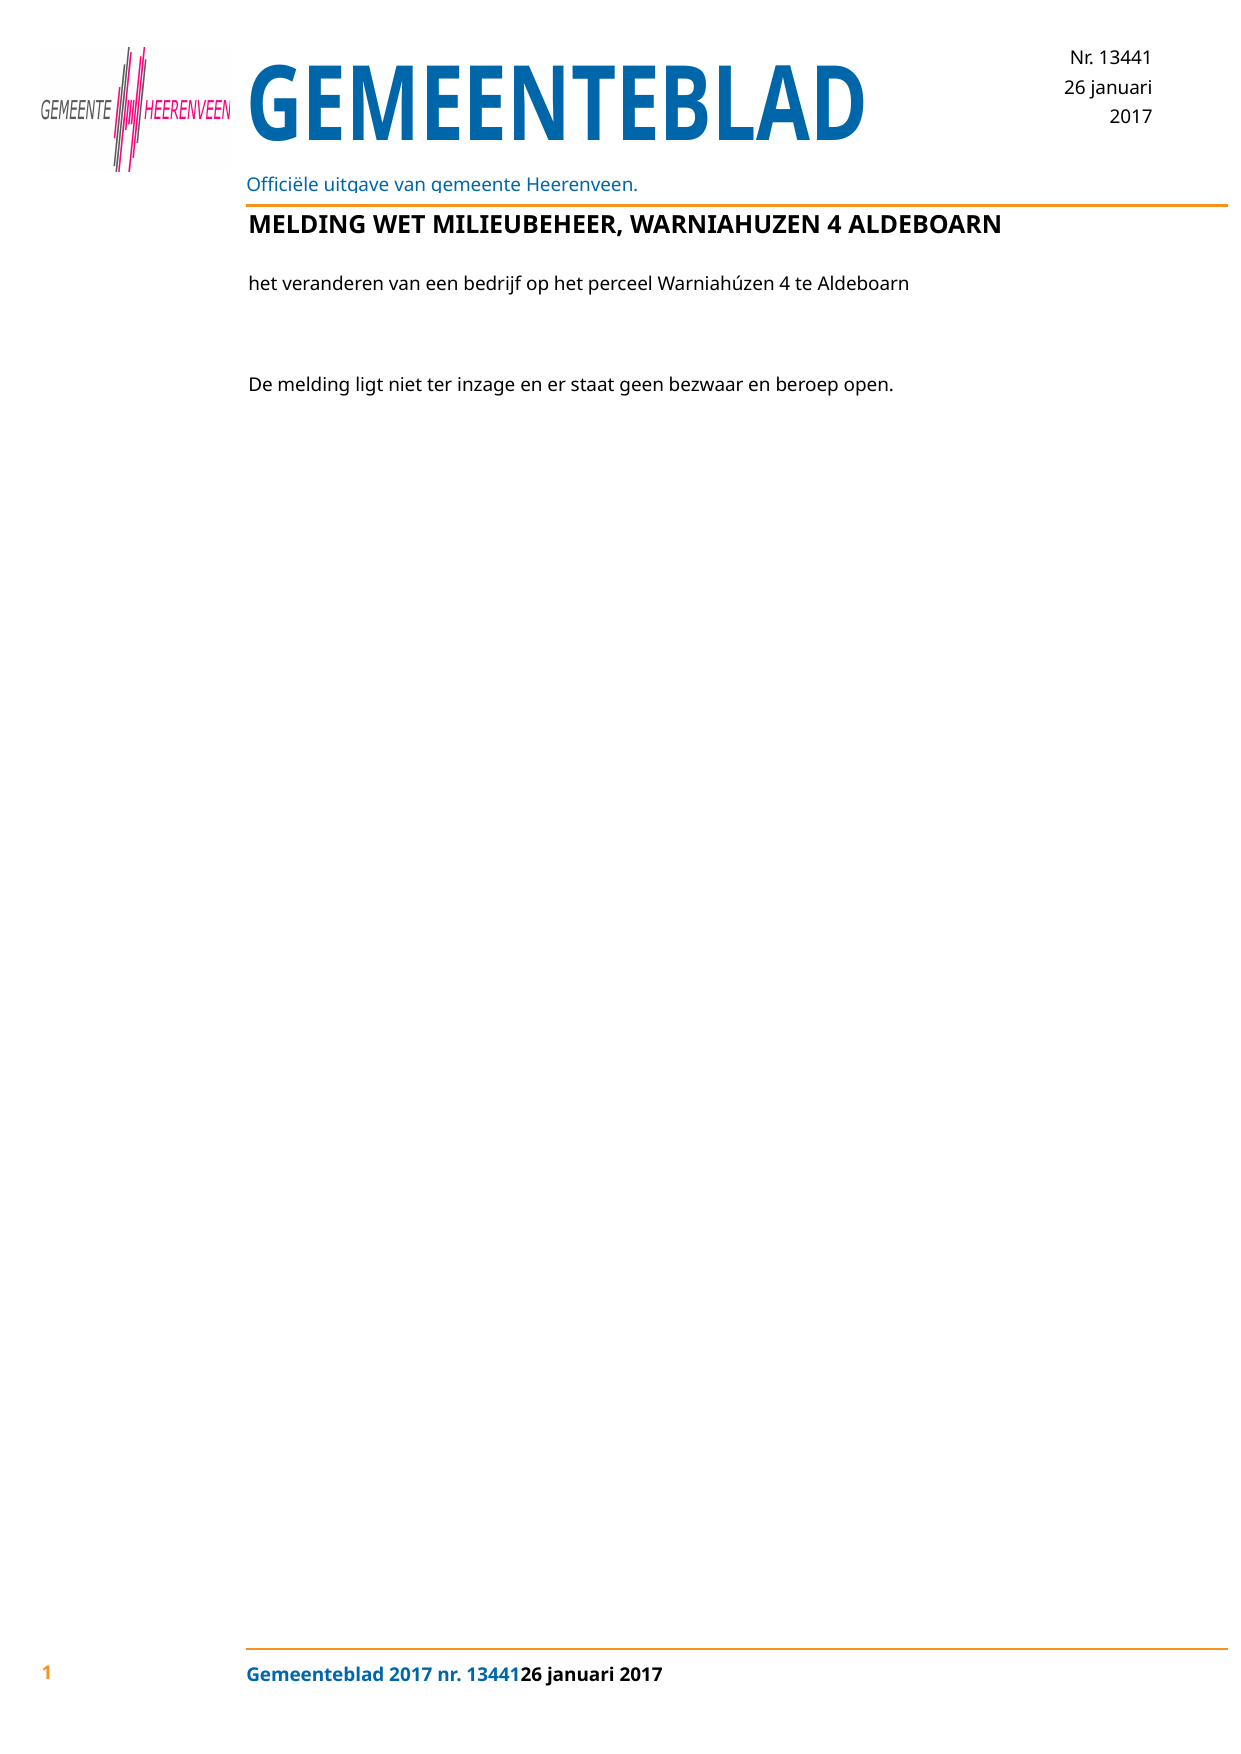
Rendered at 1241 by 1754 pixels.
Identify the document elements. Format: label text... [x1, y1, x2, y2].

picture [41, 47, 231, 172]
text het veranderen van een bedrijf op het perceel Warniahúzen 4 te Aldeboarn [248, 270, 1152, 296]
text MELDING WET MILIEUBEHEER, WARNIAHUZEN 4 ALDEBOARN [248, 207, 1152, 241]
text De melding ligt niet ter inzage en er staat geen bezwaar en beroep open. [248, 371, 1152, 397]
